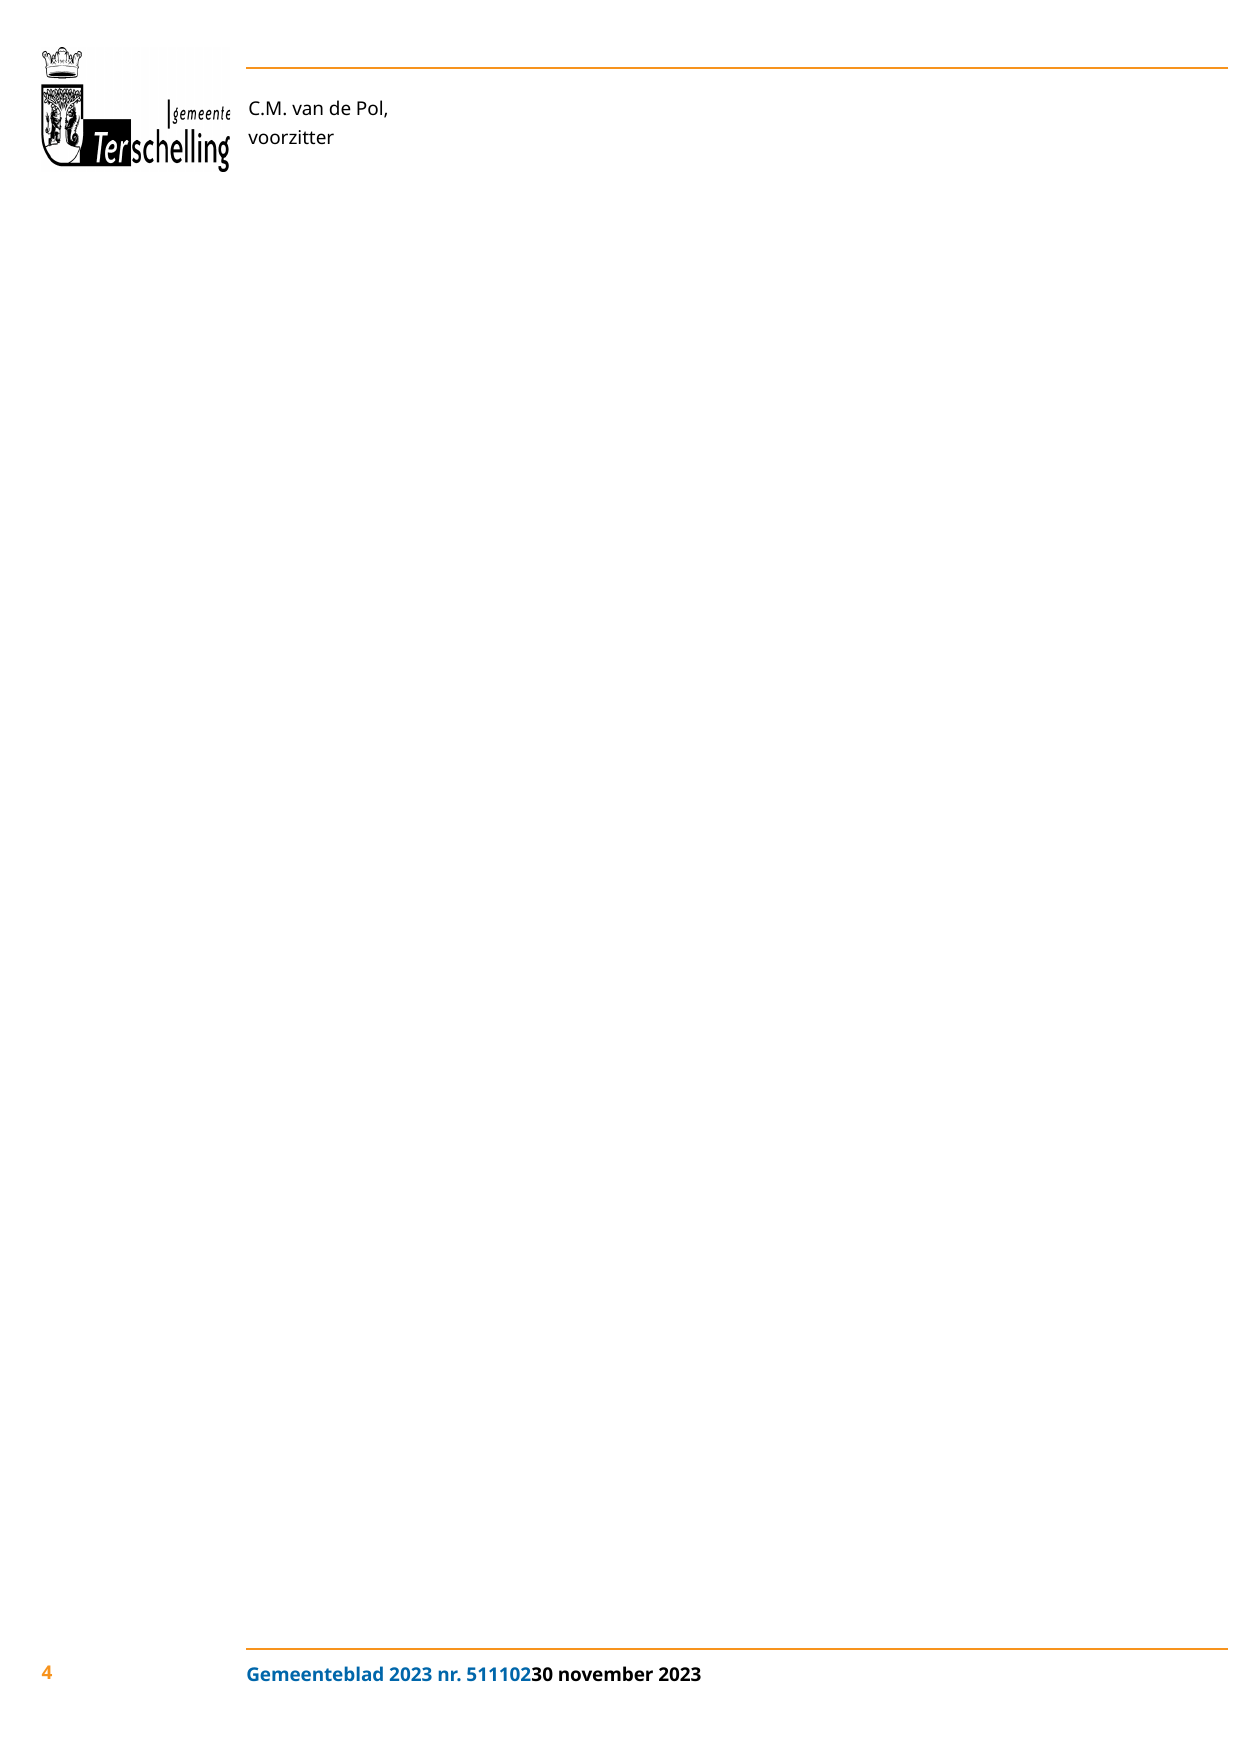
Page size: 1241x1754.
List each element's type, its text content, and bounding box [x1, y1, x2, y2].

text C.M. van de Pol, [248, 95, 1152, 121]
text voorzitter [248, 124, 1152, 150]
picture [41, 47, 231, 172]
